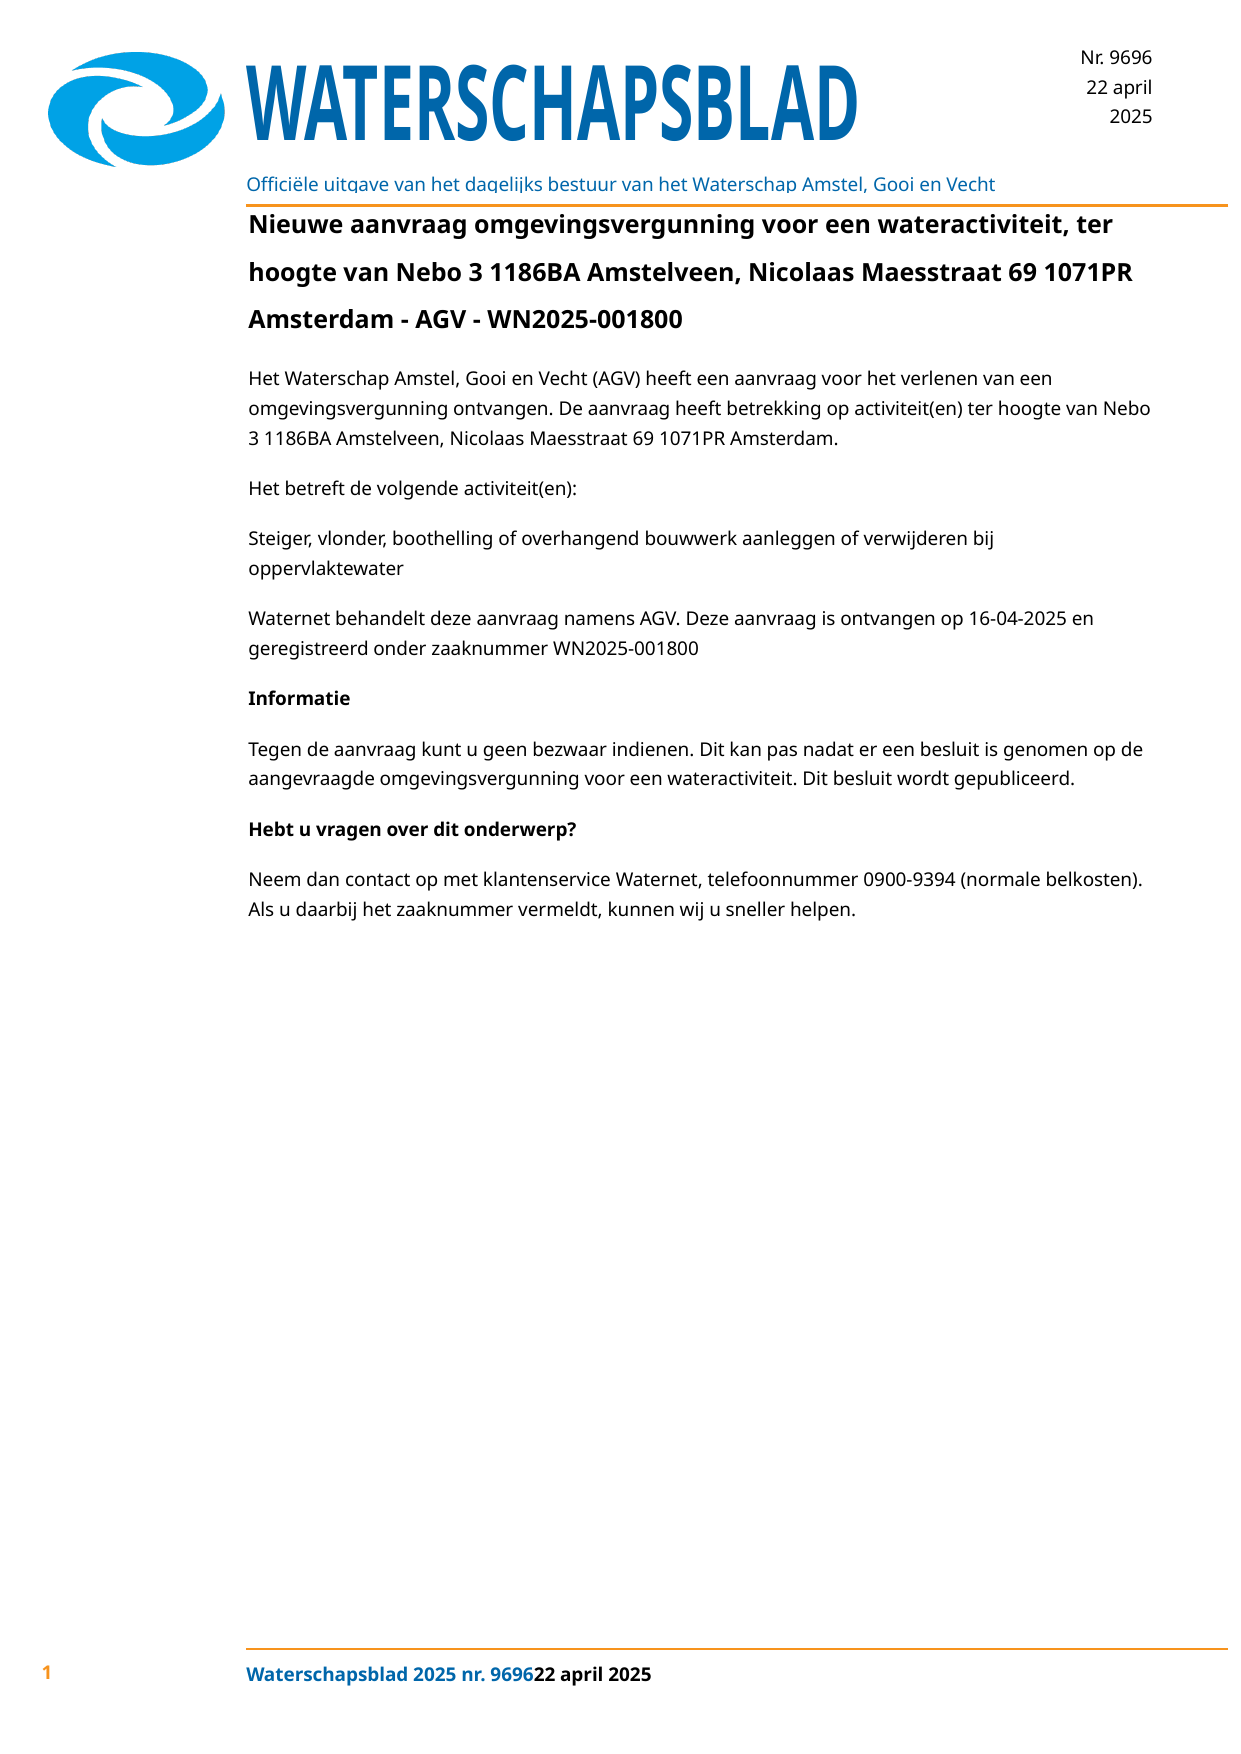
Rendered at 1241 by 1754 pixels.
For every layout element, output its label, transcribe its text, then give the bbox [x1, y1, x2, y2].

text Het betreft de volgende activiteit(en): [248, 475, 1152, 501]
text Tegen de aanvraag kunt u geen bezwaar indienen. Dit kan pas nadat er een besluit is genomen op de aangevraagde omgevingsvergunning voor een wateractiviteit. Dit besluit wordt gepubliceerd. [248, 736, 1152, 791]
text Het Waterschap Amstel, Gooi en Vecht (AGV) heeft een aanvraag voor het verlenen van een omgevingsvergunning ontvangen. De aanvraag heeft betrekking op activiteit(en) ter hoogte van Nebo 3 1186BA Amstelveen, Nicolaas Maesstraat 69 1071PR Amsterdam. [248, 366, 1152, 450]
picture [41, 47, 231, 172]
text Hebt u vragen over dit onderwerp? [248, 816, 1152, 842]
text Neem dan contact op met klantenservice Waternet, telefoonnummer 0900-9394 (normale belkosten). Als u daarbij het zaaknummer vermeldt, kunnen wij u sneller helpen. [248, 866, 1152, 922]
text Waternet behandelt deze aanvraag namens AGV. Deze aanvraag is ontvangen op 16-04-2025 en geregistreerd onder zaaknummer WN2025-001800 [248, 606, 1152, 661]
text Informatie [248, 686, 1152, 711]
text Steiger, vlonder, boothelling of overhangend bouwwerk aanleggen of verwijderen bij oppervlaktewater [248, 526, 1152, 581]
text Nieuwe aanvraag omgevingsvergunning voor een wateractiviteit, ter hoogte van Nebo 3 1186BA Amstelveen, Nicolaas Maesstraat 69 1071PR Amsterdam - AGV - WN2025-001800 [248, 207, 1152, 336]
